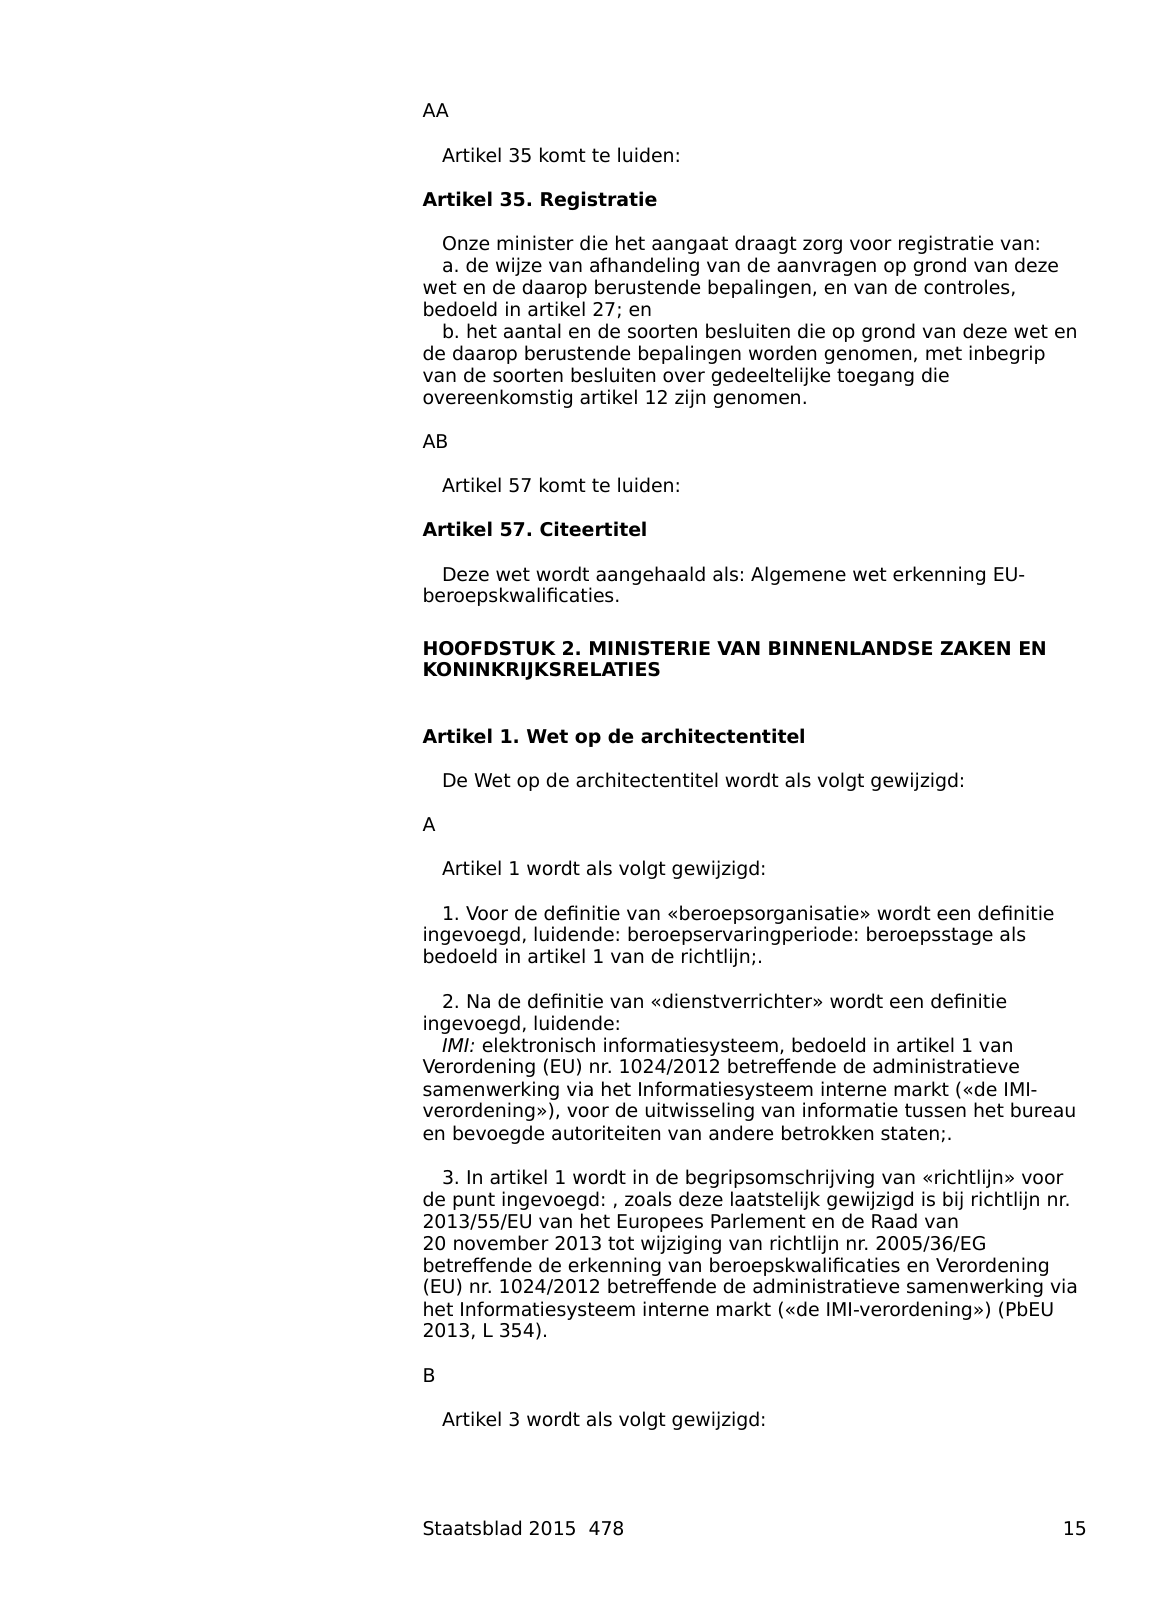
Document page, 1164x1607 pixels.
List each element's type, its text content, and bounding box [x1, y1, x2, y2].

text Artikel 57 komt te luiden: [422, 475, 1087, 497]
subtitle Artikel 57. Citeertitel [422, 519, 1087, 541]
text De Wet op de architectentitel wordt als volgt gewijzigd: [422, 770, 1087, 792]
text Deze wet wordt aangehaald als: Algemene wet erkenning EU-beroepskwalificaties. [422, 563, 1087, 607]
text b. het aantal en de soorten besluiten die op grond van deze wet en de daarop berustende bepalingen worden genomen, met inbegrip van de soorten besluiten over gedeeltelijke toegang die overeenkomstig artikel 12 zijn genomen. [422, 321, 1087, 409]
text Artikel 1 wordt als volgt gewijzigd: [422, 858, 1087, 880]
text AA [422, 100, 1087, 122]
text B [422, 1364, 1087, 1387]
text Onze minister die het aangaat draagt zorg voor registratie van: [422, 233, 1087, 255]
text Artikel 35 komt te luiden: [422, 144, 1087, 167]
subtitle HOOFDSTUK 2. MINISTERIE VAN BINNENLANDSE ZAKEN EN KONINKRIJKSRELATIES [422, 637, 1087, 681]
text a. de wijze van afhandeling van de aanvragen op grond van deze wet en de daarop berustende bepalingen, en van de controles, bedoeld in artikel 27; en [422, 255, 1087, 321]
text IMI: elektronisch informatiesysteem, bedoeld in artikel 1 van Verordening (EU) nr. 1024/2012 betreffende de administratieve samenwerking via het Informatiesysteem interne markt («de IMI-verordening»), voor de uitwisseling van informatie tussen het bureau en bevoegde autoriteiten van andere betrokken staten;. [422, 1034, 1087, 1144]
text A [422, 814, 1087, 836]
text Artikel 3 wordt als volgt gewijzigd: [422, 1409, 1087, 1431]
text 1. Voor de definitie van «beroepsorganisatie» wordt een definitie ingevoegd, luidende: beroepservaringperiode: beroepsstage als bedoeld in artikel 1 van de richtlijn;. [422, 902, 1087, 968]
text 3. In artikel 1 wordt in de begripsomschrijving van «richtlijn» voor de punt ingevoegd: , zoals deze laatstelijk gewijzigd is bij richtlijn nr. 2013/55/EU van het Europees Parlement en de Raad van 20 november 2013 tot wijziging van richtlijn nr. 2005/36/EG betreffende de erkenning van beroepskwalificaties en Verordening (EU) nr. 1024/2012 betreffende de administratieve samenwerking via het Informatiesysteem interne markt («de IMI-verordening») (PbEU 2013, L 354). [422, 1167, 1087, 1342]
subtitle Artikel 1. Wet op de architectentitel [422, 726, 1087, 748]
text AB [422, 431, 1087, 453]
subtitle Artikel 35. Registratie [422, 189, 1087, 211]
text 2. Na de definitie van «dienstverrichter» wordt een definitie ingevoegd, luidende: [422, 991, 1087, 1034]
